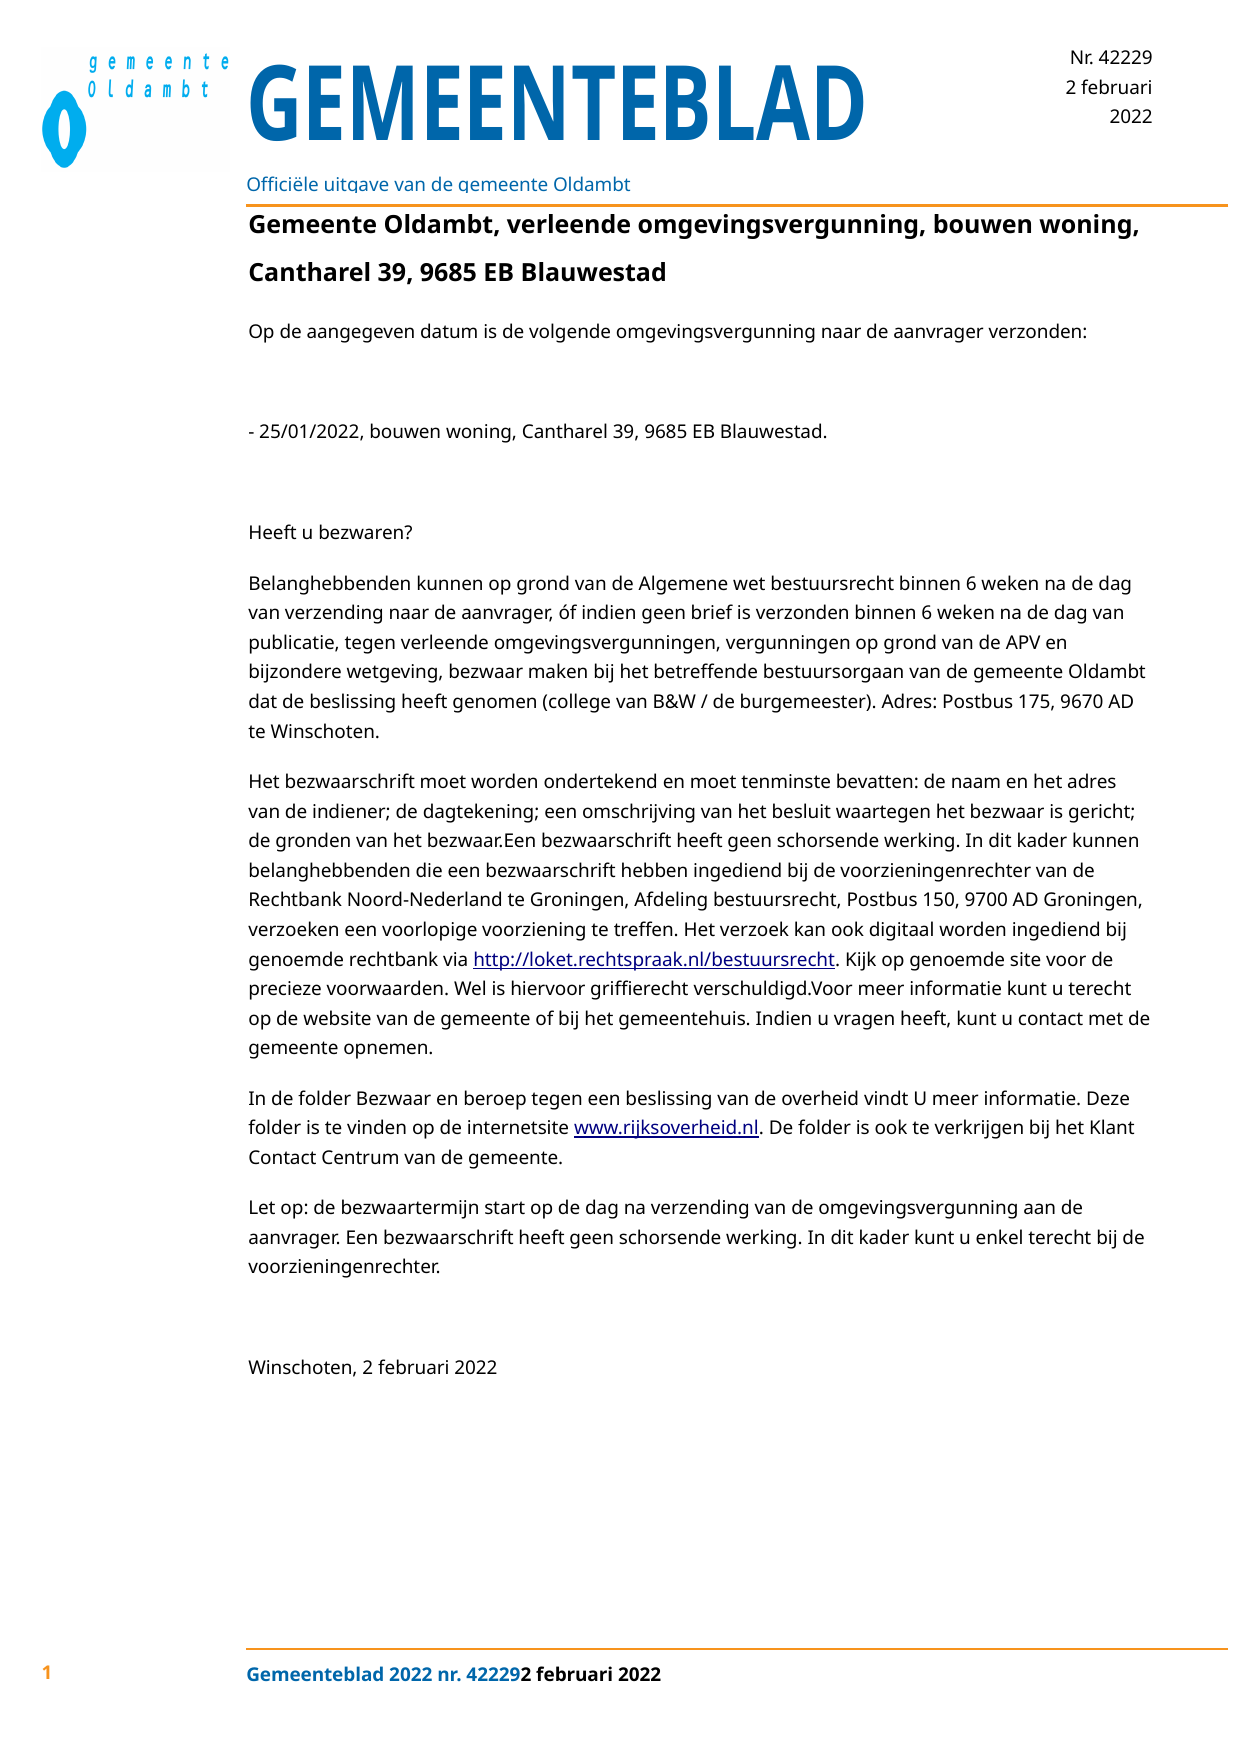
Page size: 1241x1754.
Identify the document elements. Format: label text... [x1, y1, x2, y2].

picture [41, 47, 231, 172]
text In de folder Bezwaar en beroep tegen een beslissing van de overheid vindt U meer informatie. Deze folder is te vinden op de internetsite www.rijksoverheid.nl. De folder is ook te verkrijgen bij het Klant Contact Centrum van de gemeente. [248, 1085, 1152, 1170]
text Het bezwaarschrift moet worden ondertekend en moet tenminste bevatten: de naam en het adres van de indiener; de dagtekening; een omschrijving van het besluit waartegen het bezwaar is gericht; de gronden van het bezwaar.Een bezwaarschrift heeft geen schorsende werking. In dit kader kunnen belanghebbenden die een bezwaarschrift hebben ingediend bij de voorzieningenrechter van de Rechtbank Noord-Nederland te Groningen, Afdeling bestuursrecht, Postbus 150, 9700 AD Groningen, verzoeken een voorlopige voorziening te treffen. Het verzoek kan ook digitaal worden ingediend bij genoemde rechtbank via http://loket.rechtspraak.nl/bestuursrecht. Kijk op genoemde site voor de precieze voorwaarden. Wel is hiervoor griffierecht verschuldigd.Voor meer informatie kunt u terecht op de website van de gemeente of bij het gemeentehuis. Indien u vragen heeft, kunt u contact met de gemeente opnemen. [248, 768, 1152, 1060]
text Winschoten, 2 februari 2022 [248, 1354, 1152, 1380]
text Let op: de bezwaartermijn start op de dag na verzending van de omgevingsvergunning aan de aanvrager. Een bezwaarschrift heeft geen schorsende werking. In dit kader kunt u enkel terecht bij de voorzieningenrechter. [248, 1194, 1152, 1279]
text Gemeente Oldambt, verleende omgevingsvergunning, bouwen woning, Cantharel 39, 9685 EB Blauwestad [248, 207, 1152, 288]
text Op de aangegeven datum is de volgende omgevingsvergunning naar de aanvrager verzonden: [248, 318, 1152, 344]
text Belanghebbenden kunnen op grond van de Algemene wet bestuursrecht binnen 6 weken na de dag van verzending naar de aanvrager, óf indien geen brief is verzonden binnen 6 weken na de dag van publicatie, tegen verleende omgevingsvergunningen, vergunningen op grond van de APV en bijzondere wetgeving, bezwaar maken bij het betreffende bestuursorgaan van de gemeente Oldambt dat de beslissing heeft genomen (college van B&W / de burgemeester). Adres: Postbus 175, 9670 AD te Winschoten. [248, 570, 1152, 744]
text Heeft u bezwaren? [248, 519, 1152, 545]
text - 25/01/2022, bouwen woning, Cantharel 39, 9685 EB Blauwestad. [248, 419, 1152, 444]
